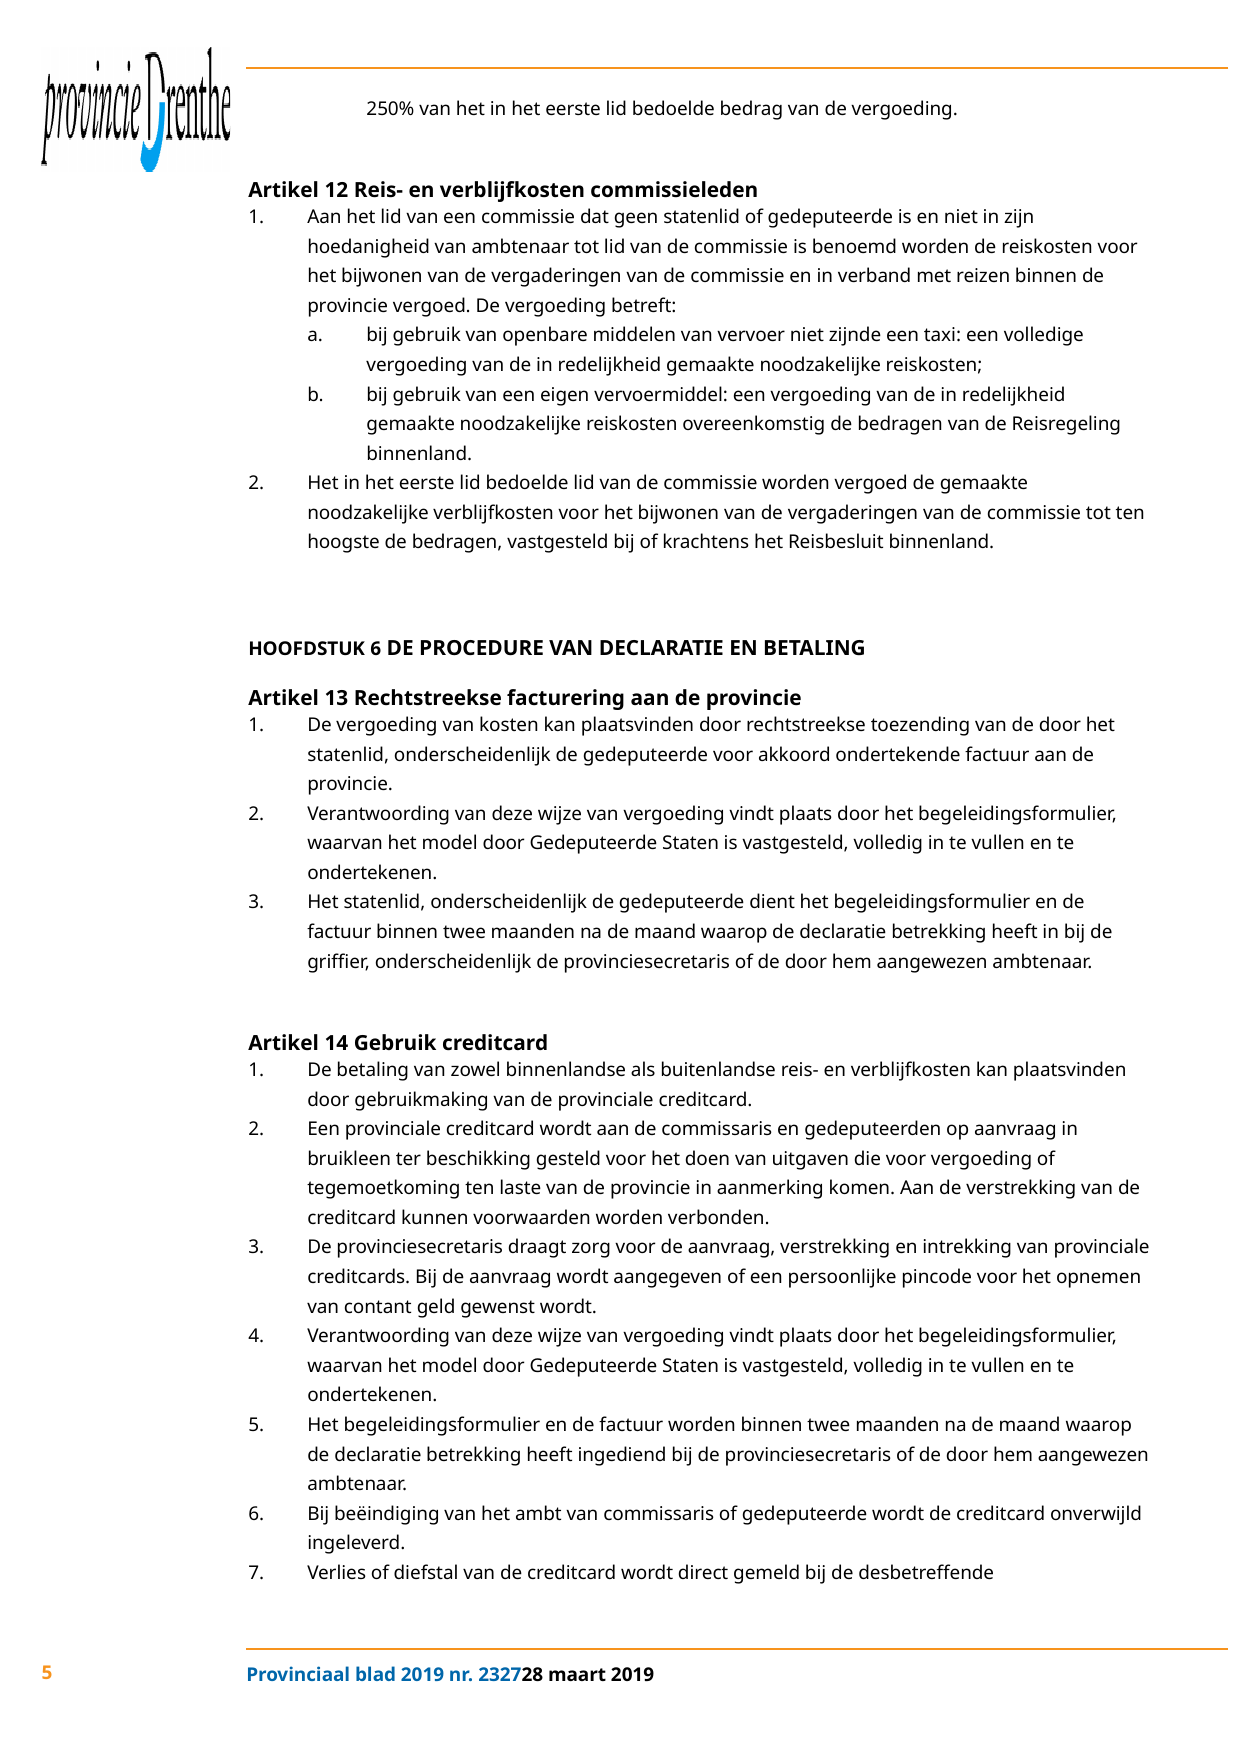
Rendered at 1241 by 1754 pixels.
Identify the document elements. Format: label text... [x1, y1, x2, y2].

text HOOFDSTUK 6 DE PROCEDURE VAN DECLARATIE EN BETALING [248, 633, 1152, 662]
list Bij beëindiging van het ambt van commissaris of gedeputeerde wordt de creditcard onverwijld ingeleverd. [248, 1500, 1152, 1555]
list Het begeleidingsformulier en de factuur worden binnen twee maanden na de maand waarop de declaratie betrekking heeft ingediend bij de provinciesecretaris of de door hem aangewezen ambtenaar. [248, 1411, 1152, 1496]
list De vergoeding van kosten kan plaatsvinden door rechtstreekse toezending van de door het statenlid, onderscheidenlijk de gedeputeerde voor akkoord ondertekende factuur aan de provincie. [248, 711, 1152, 796]
list 250% van het in het eerste lid bedoelde bedrag van de vergoeding. [307, 95, 1152, 121]
list Het in het eerste lid bedoelde lid van de commissie worden vergoed de gemaakte noodzakelijke verblijfkosten voor het bijwonen van de vergaderingen van de commissie tot ten hoogste de bedragen, vastgesteld bij of krachtens het Reisbesluit binnenland. [248, 469, 1152, 554]
list De betaling van zowel binnenlandse als buitenlandse reis- en verblijfkosten kan plaatsvinden door gebruikmaking van de provinciale creditcard. [248, 1056, 1152, 1112]
list Het statenlid, onderscheidenlijk de gedeputeerde dient het begeleidingsformulier en de factuur binnen twee maanden na de maand waarop de declaratie betrekking heeft in bij de griffier, onderscheidenlijk de provinciesecretaris of de door hem aangewezen ambtenaar. [248, 889, 1152, 973]
text Artikel 13 Rechtstreekse facturering aan de provincie [248, 683, 1152, 711]
list bij gebruik van openbare middelen van vervoer niet zijnde een taxi: een volledige vergoeding van de in redelijkheid gemaakte noodzakelijke reiskosten; [307, 322, 1152, 377]
list De provinciesecretaris draagt zorg voor de aanvraag, verstrekking en intrekking van provinciale creditcards. Bij de aanvraag wordt aangegeven of een persoonlijke pincode voor het opnemen van contant geld gewenst wordt. [248, 1234, 1152, 1319]
list Verantwoording van deze wijze van vergoeding vindt plaats door het begeleidingsformulier, waarvan het model door Gedeputeerde Staten is vastgesteld, volledig in te vullen en te ondertekenen. [248, 800, 1152, 885]
text Artikel 12 Reis- en verblijfkosten commissieleden [248, 175, 1152, 203]
list bij gebruik van een eigen vervoermiddel: een vergoeding van de in redelijkheid gemaakte noodzakelijke reiskosten overeenkomstig de bedragen van de Reisregeling binnenland. [307, 381, 1152, 466]
list Verlies of diefstal van de creditcard wordt direct gemeld bij de desbetreffende [248, 1559, 1152, 1585]
list Aan het lid van een commissie dat geen statenlid of gedeputeerde is en niet in zijn hoedanigheid van ambtenaar tot lid van de commissie is benoemd worden de reiskosten voor het bijwonen van de vergaderingen van de commissie en in verband met reizen binnen de provincie vergoed. De vergoeding betreft: [248, 203, 1152, 318]
list Verantwoording van deze wijze van vergoeding vindt plaats door het begeleidingsformulier, waarvan het model door Gedeputeerde Staten is vastgesteld, volledig in te vullen en te ondertekenen. [248, 1322, 1152, 1407]
picture [41, 47, 231, 172]
text Artikel 14 Gebruik creditcard [248, 1028, 1152, 1056]
list Een provinciale creditcard wordt aan de commissaris en gedeputeerden op aanvraag in bruikleen ter beschikking gesteld voor het doen van uitgaven die voor vergoeding of tegemoetkoming ten laste van de provincie in aanmerking komen. Aan de verstrekking van de creditcard kunnen voorwaarden worden verbonden. [248, 1115, 1152, 1230]
